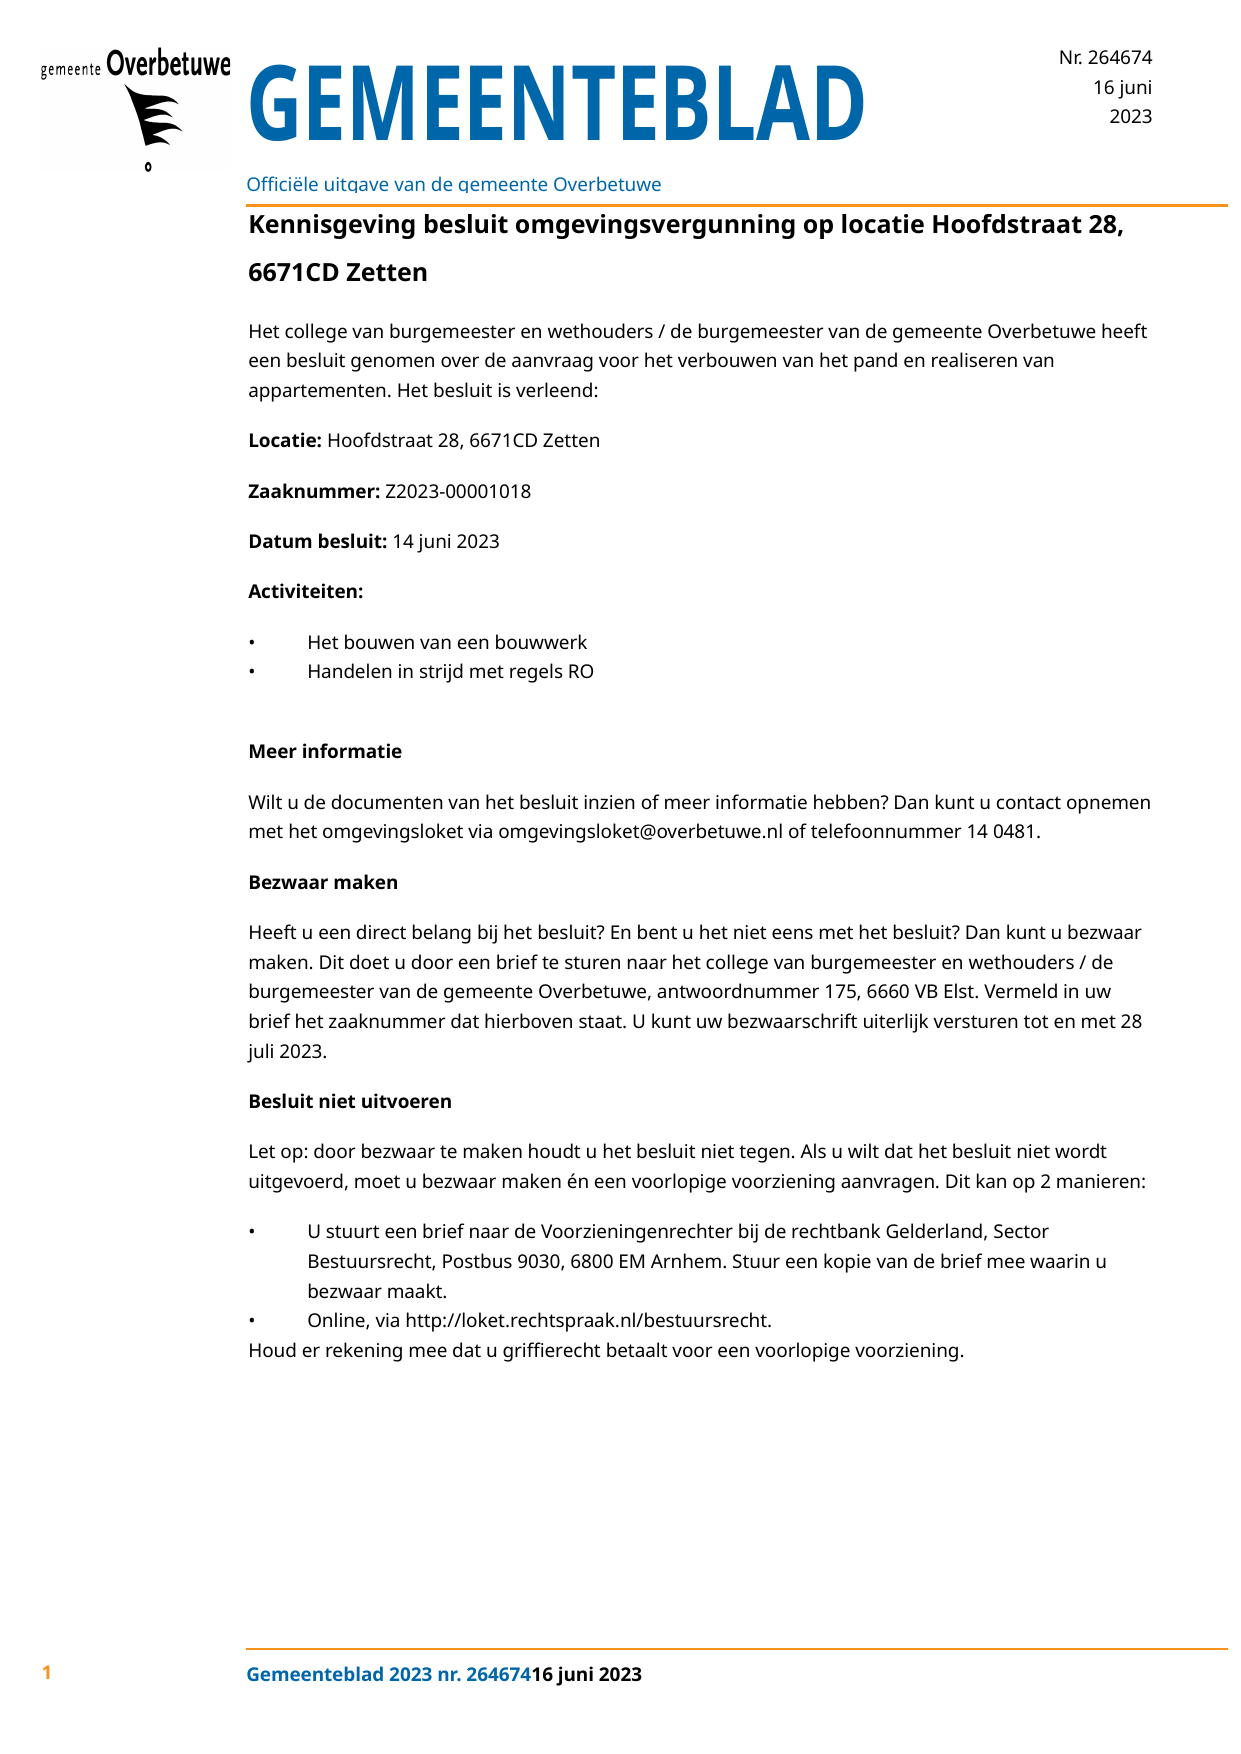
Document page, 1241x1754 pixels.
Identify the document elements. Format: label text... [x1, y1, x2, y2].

text Heeft u een direct belang bij het besluit? En bent u het niet eens met het besluit? Dan kunt u bezwaar maken. Dit doet u door een brief te sturen naar het college van burgemeester en wethouders / de burgemeester van de gemeente Overbetuwe, antwoordnummer 175, 6660 VB Elst. Vermeld in uw brief het zaaknummer dat hierboven staat. U kunt uw bezwaarschrift uiterlijk versturen tot en met 28 juli 2023. [248, 919, 1152, 1064]
list Handelen in strijd met regels RO [248, 659, 1152, 684]
text Wilt u de documenten van het besluit inzien of meer informatie hebben? Dan kunt u contact opnemen met het omgevingsloket via omgevingsloket@overbetuwe.nl of telefoonnummer 14 0481. [248, 789, 1152, 844]
text Datum besluit: 14 juni 2023 [248, 528, 1152, 554]
list Het bouwen van een bouwwerk [248, 629, 1152, 655]
list U stuurt een brief naar de Voorzieningenrechter bij de rechtbank Gelderland, Sector Bestuursrecht, Postbus 9030, 6800 EM Arnhem. Stuur een kopie van de brief mee waarin u bezwaar maakt. [248, 1219, 1152, 1304]
text Besluit niet uitvoeren [248, 1088, 1152, 1114]
picture [41, 47, 231, 172]
text Locatie: Hoofdstraat 28, 6671CD Zetten [248, 427, 1152, 453]
text Meer informatie [248, 739, 1152, 764]
text Houd er rekening mee dat u griffierecht betaalt voor een voorlopige voorziening. [248, 1337, 1152, 1363]
text Zaaknummer: Z2023-00001018 [248, 478, 1152, 504]
list Online, via http://loket.rechtspraak.nl/bestuursrecht. [248, 1307, 1152, 1333]
text Bezwaar maken [248, 869, 1152, 895]
text Het college van burgemeester en wethouders / de burgemeester van de gemeente Overbetuwe heeft een besluit genomen over de aanvraag voor het verbouwen van het pand en realiseren van appartementen. Het besluit is verleend: [248, 318, 1152, 403]
text Let op: door bezwaar te maken houdt u het besluit niet tegen. Als u wilt dat het besluit niet wordt uitgevoerd, moet u bezwaar maken én een voorlopige voorziening aanvragen. Dit kan op 2 manieren: [248, 1139, 1152, 1194]
text Activiteiten: [248, 579, 1152, 604]
text Kennisgeving besluit omgevingsvergunning op locatie Hoofdstraat 28, 6671CD Zetten [248, 207, 1152, 288]
